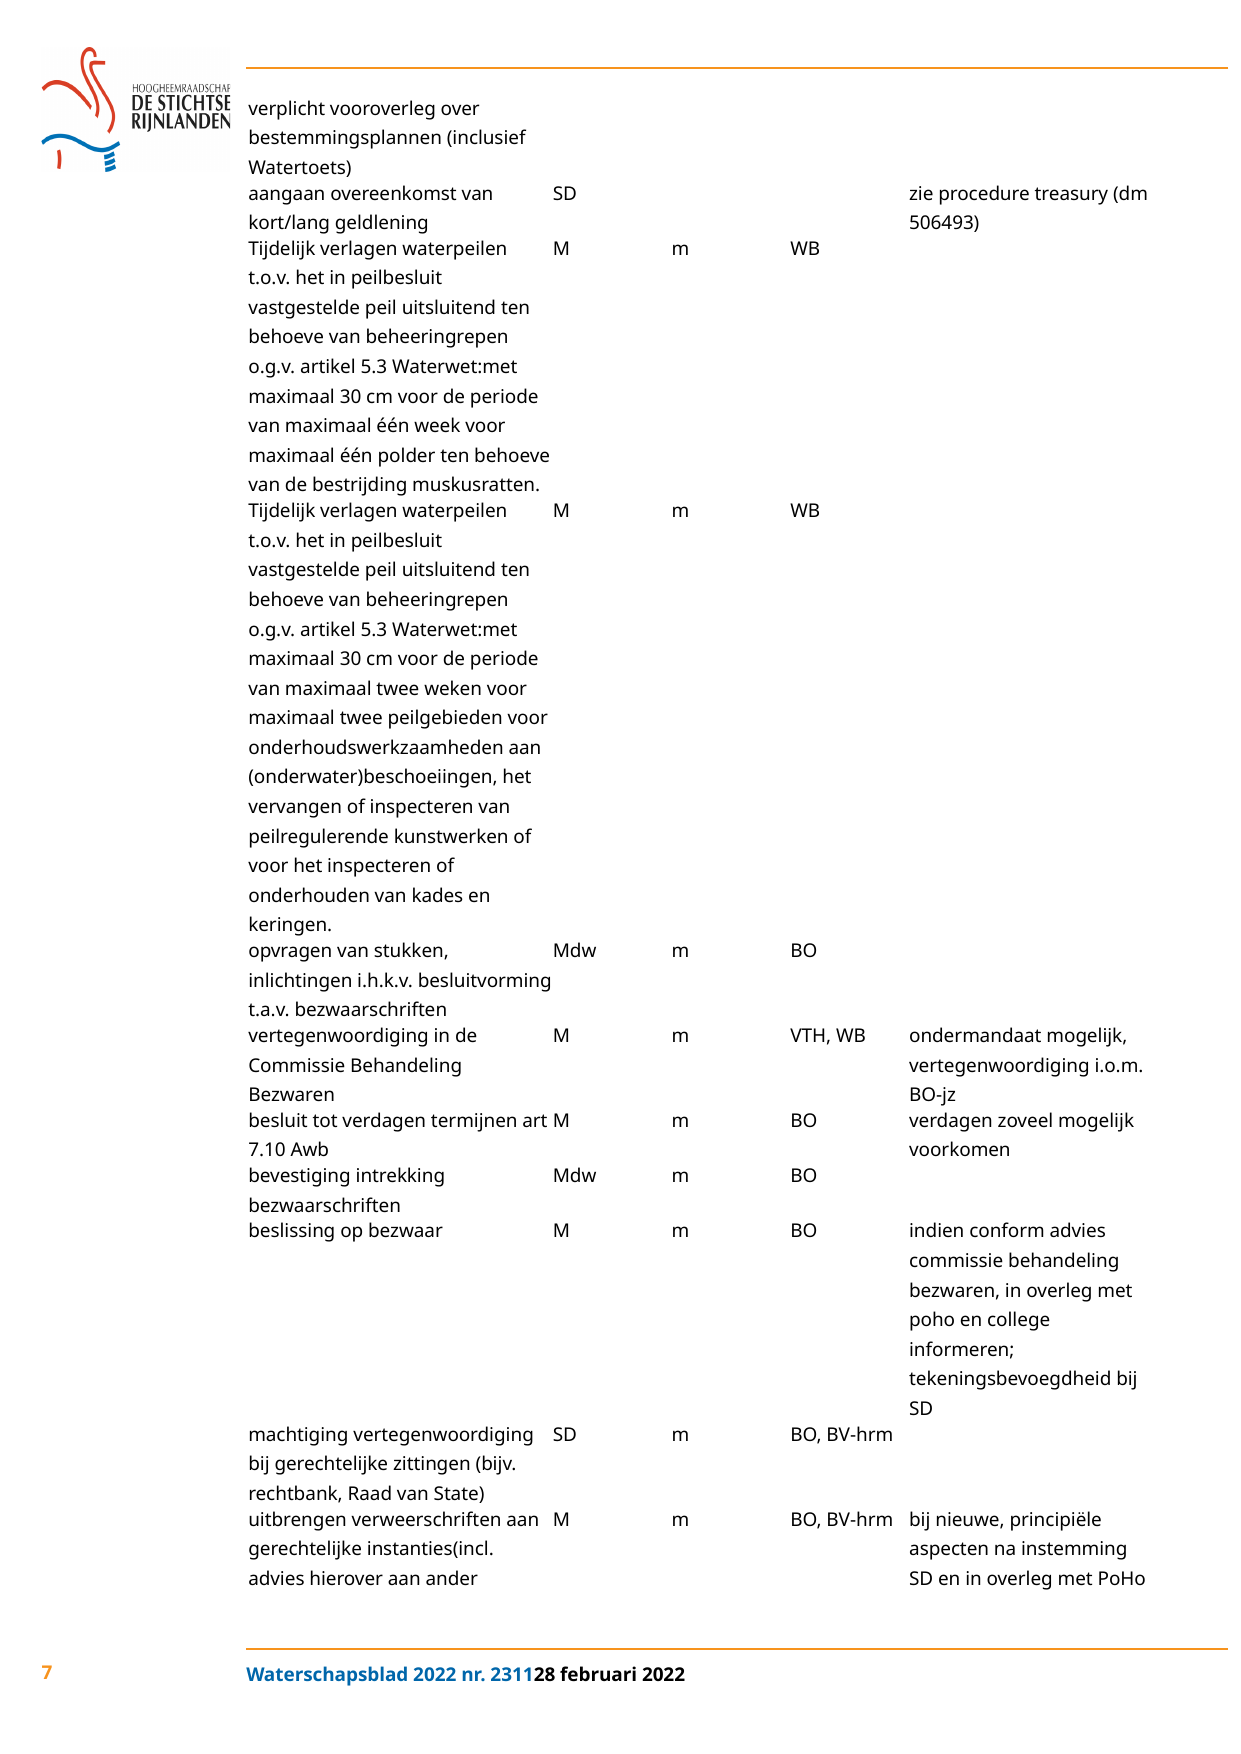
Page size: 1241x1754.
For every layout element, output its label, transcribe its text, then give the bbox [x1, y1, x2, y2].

table_cell m [671, 937, 790, 1022]
table_cell M [553, 1022, 671, 1107]
table_cell [909, 937, 1152, 1022]
table_cell M [553, 235, 671, 497]
table_cell BO [790, 1218, 909, 1421]
table_cell Tijdelijk verlagen waterpeilen t.o.v. het in peilbesluit vastgestelde peil uitsluitend ten behoeve van beheeringrepen o.g.v. artikel 5.3 Waterwet:met maximaal 30 cm voor de periode van maximaal één week voor maximaal één polder ten behoeve van de bestrijding muskusratten. [248, 235, 553, 497]
table_cell SD [553, 1421, 671, 1506]
table_cell m [671, 1107, 790, 1162]
table_cell indien conform advies commissie behandeling bezwaren, in overleg met poho en college informeren; tekeningsbevoegdheid bij SD [909, 1218, 1152, 1421]
table_cell Mdw [553, 1163, 671, 1218]
table_cell beslissing op bezwaar [248, 1218, 553, 1421]
table_cell [671, 180, 790, 235]
table_cell BO [790, 937, 909, 1022]
table_cell BO, BV-hrm [790, 1421, 909, 1506]
table_cell verdagen zoveel mogelijk voorkomen [909, 1107, 1152, 1162]
table_cell [553, 95, 671, 180]
table_cell M [553, 1218, 671, 1421]
table_cell [909, 498, 1152, 937]
table_cell besluit tot verdagen termijnen art 7.10 Awb [248, 1107, 553, 1162]
table_cell vertegenwoordiging in de Commissie Behandeling Bezwaren [248, 1022, 553, 1107]
table_cell WB [790, 498, 909, 937]
table_cell [671, 95, 790, 180]
table_cell aangaan overeenkomst van kort/lang geldlening [248, 180, 553, 235]
table_cell VTH, WB [790, 1022, 909, 1107]
table_cell m [671, 1022, 790, 1107]
table_cell BO [790, 1163, 909, 1218]
table_cell m [671, 1506, 790, 1591]
table_cell ondermandaat mogelijk, vertegenwoordiging i.o.m. BO-jz [909, 1022, 1152, 1107]
table_cell BO [790, 1107, 909, 1162]
table_cell [909, 1163, 1152, 1218]
table_cell uitbrengen verweerschriften aan gerechtelijke instanties(incl. advies hierover aan ander [248, 1506, 553, 1591]
picture [41, 47, 231, 172]
table_cell m [671, 235, 790, 497]
table_cell BO, BV-hrm [790, 1506, 909, 1591]
table_cell Tijdelijk verlagen waterpeilen t.o.v. het in peilbesluit vastgestelde peil uitsluitend ten behoeve van beheeringrepen o.g.v. artikel 5.3 Waterwet:met maximaal 30 cm voor de periode van maximaal twee weken voor maximaal twee peilgebieden voor onderhoudswerkzaamheden aan (onderwater)beschoeiingen, het vervangen of inspecteren van peilregulerende kunstwerken of voor het inspecteren of onderhouden van kades en keringen. [248, 498, 553, 937]
table_cell m [671, 1163, 790, 1218]
table_cell M [553, 1107, 671, 1162]
table_cell Mdw [553, 937, 671, 1022]
table_cell [909, 95, 1152, 180]
table_cell m [671, 1218, 790, 1421]
table_cell [790, 180, 909, 235]
table_cell bij nieuwe, principiële aspecten na instemming SD en in overleg met PoHo [909, 1506, 1152, 1591]
table_cell opvragen van stukken, inlichtingen i.h.k.v. besluitvorming t.a.v. bezwaarschriften [248, 937, 553, 1022]
table_cell M [553, 1506, 671, 1591]
table_cell zie procedure treasury (dm 506493) [909, 180, 1152, 235]
table_cell WB [790, 235, 909, 497]
table_cell bevestiging intrekking bezwaarschriften [248, 1163, 553, 1218]
table_cell SD [553, 180, 671, 235]
table_cell m [671, 498, 790, 937]
table_cell M [553, 498, 671, 937]
table_cell [909, 235, 1152, 497]
table_cell verplicht vooroverleg over bestemmingsplannen (inclusief Watertoets) [248, 95, 553, 180]
table_cell m [671, 1421, 790, 1506]
table_cell [909, 1421, 1152, 1506]
table_cell [790, 95, 909, 180]
table_cell machtiging vertegenwoordiging bij gerechtelijke zittingen (bijv. rechtbank, Raad van State) [248, 1421, 553, 1506]
